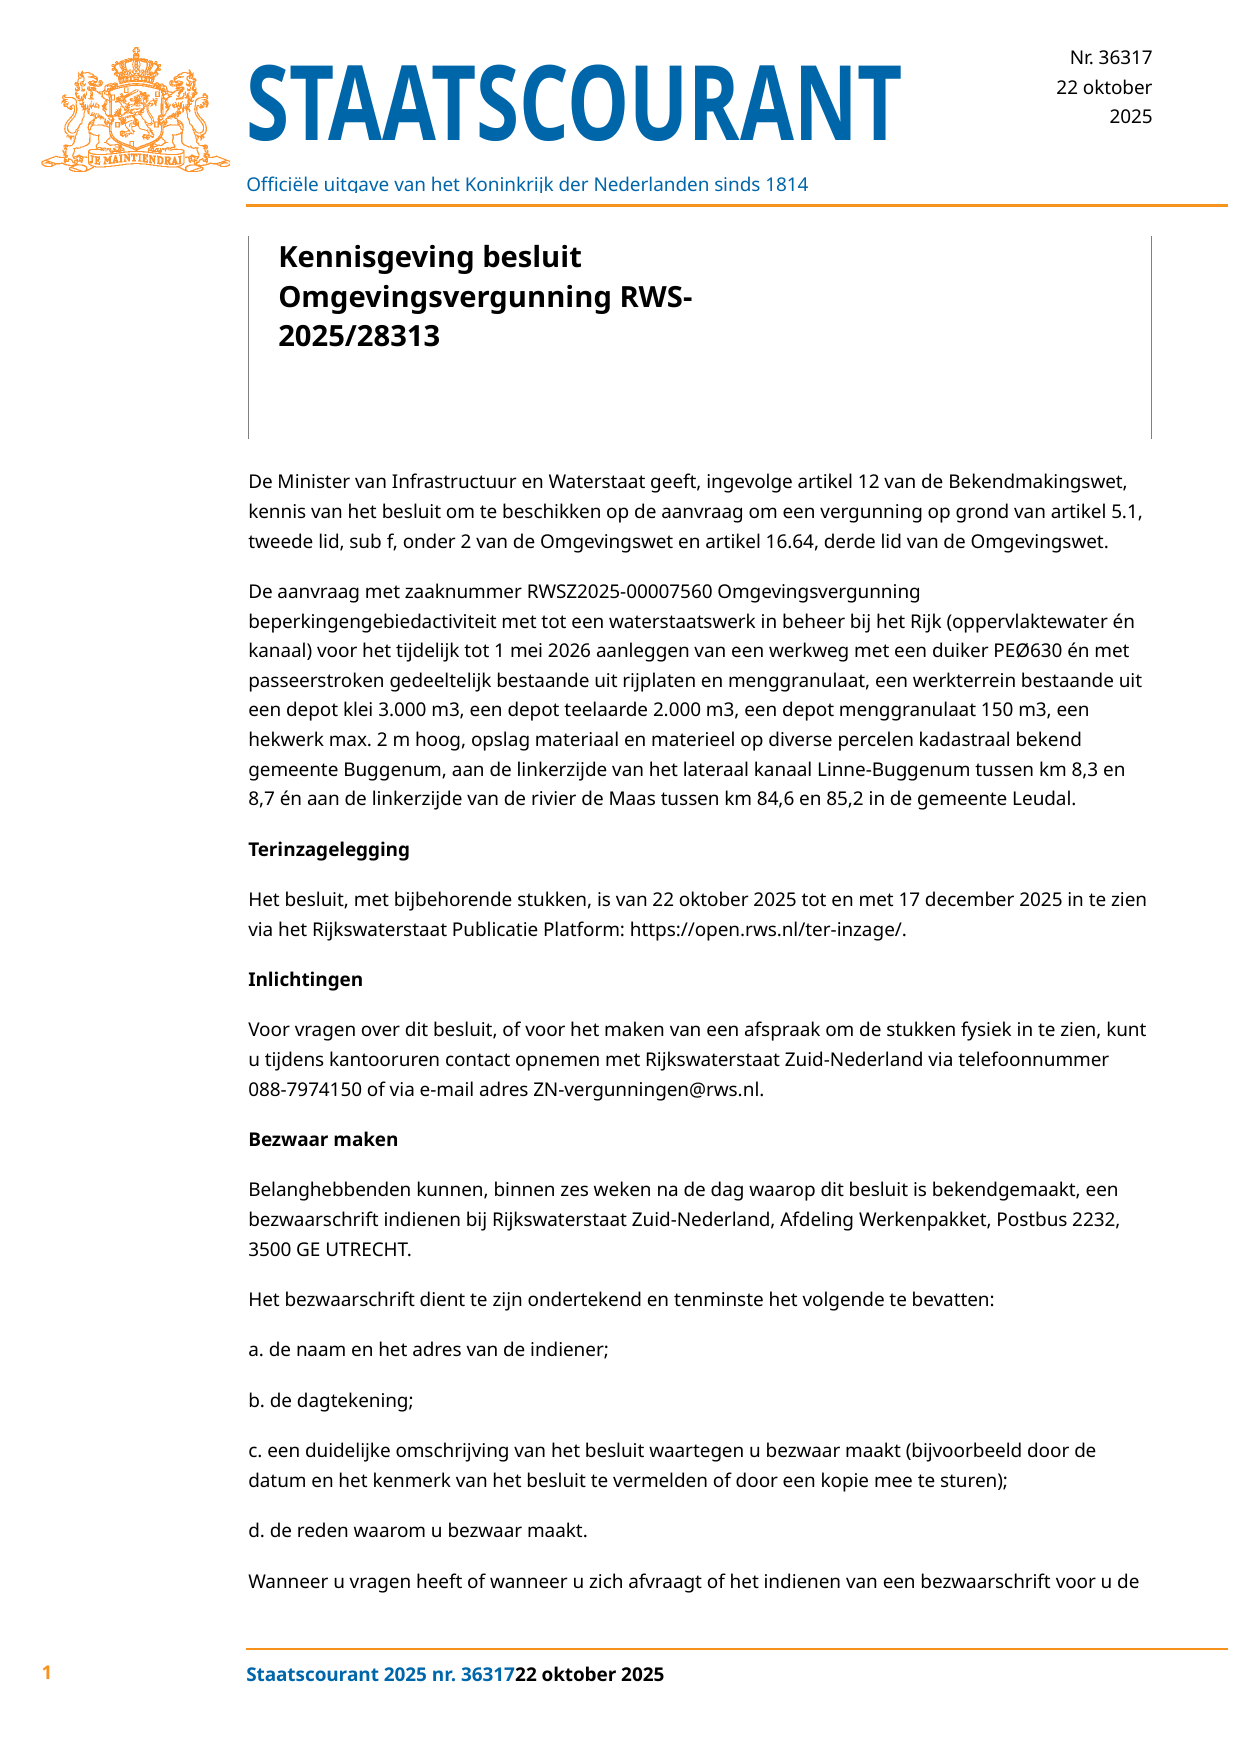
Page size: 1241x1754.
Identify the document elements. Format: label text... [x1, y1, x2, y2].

picture [41, 47, 231, 172]
text De Minister van Infrastructuur en Waterstaat geeft, ingevolge artikel 12 van de Bekendmakingswet, kennis van het besluit om te beschikken op de aanvraag om een vergunning op grond van artikel 5.1, tweede lid, sub f, onder 2 van de Omgevingswet en artikel 16.64, derde lid van de Omgevingswet. [248, 469, 1152, 553]
text Het bezwaarschrift dient te zijn ondertekend en tenminste het volgende te bevatten: [248, 1286, 1152, 1312]
text Belanghebbenden kunnen, binnen zes weken na de dag waarop dit besluit is bekendgemaakt, een bezwaarschrift indienen bij Rijkswaterstaat Zuid-Nederland, Afdeling Werkenpakket, Postbus 2232, 3500 GE UTRECHT. [248, 1177, 1152, 1261]
table_header [1090, 236, 1151, 413]
text De aanvraag met zaaknummer RWSZ2025-00007560 Omgevingsvergunning beperkingengebiedactiviteit met tot een waterstaatswerk in beheer bij het Rijk (oppervlaktewater én kanaal) voor het tijdelijk tot 1 mei 2026 aanleggen van een werkweg met een duiker PEØ630 én met passeerstroken gedeeltelijk bestaande uit rijplaten en menggranulaat, een werkterrein bestaande uit een depot klei 3.000 m3, een depot teelaarde 2.000 m3, een depot menggranulaat 150 m3, een hekwerk max. 2 m hoog, opslag materiaal en materieel op diverse percelen kadastraal bekend gemeente Buggenum, aan de linkerzijde van het lateraal kanaal Linne-Buggenum tussen km 8,3 en 8,7 én aan de linkerzijde van de rivier de Maas tussen km 84,6 en 85,2 in de gemeente Leudal. [248, 578, 1152, 811]
text d. de reden waarom u bezwaar maakt. [248, 1517, 1152, 1543]
text Wanneer u vragen heeft of wanneer u zich afvraagt of het indienen van een bezwaarschrift voor u de [248, 1568, 1152, 1593]
text c. een duidelijke omschrijving van het besluit waartegen u bezwaar maakt (bijvoorbeeld door de datum en het kenmerk van het besluit te vermelden of door een kopie mee te sturen); [248, 1437, 1152, 1493]
text Terinzagelegging [248, 836, 1152, 861]
text Voor vragen over dit besluit, of voor het maken van een afspraak om de stukken fysiek in te zien, kunt u tijdens kantooruren contact opnemen met Rijkswaterstaat Zuid-Nederland via telefoonnummer 088-7974150 of via e-mail adres ZN-vergunningen@rws.nl. [248, 1017, 1152, 1101]
text a. de naam en het adres van de indiener; [248, 1337, 1152, 1362]
text Bezwaar maken [248, 1126, 1152, 1152]
table_header Kennisgeving besluit Omgevingsvergunning RWS-2025/28313 [249, 236, 850, 439]
text Het besluit, met bijbehorende stukken, is van 22 oktober 2025 tot en met 17 december 2025 in te zien via het Rijkswaterstaat Publicatie Platform: https://open.rws.nl/ter-inzage/. [248, 886, 1152, 941]
table_header [850, 236, 912, 413]
text b. de dagtekening; [248, 1387, 1152, 1413]
table_header [850, 414, 1151, 439]
picture [912, 236, 1090, 414]
text Inlichtingen [248, 966, 1152, 992]
